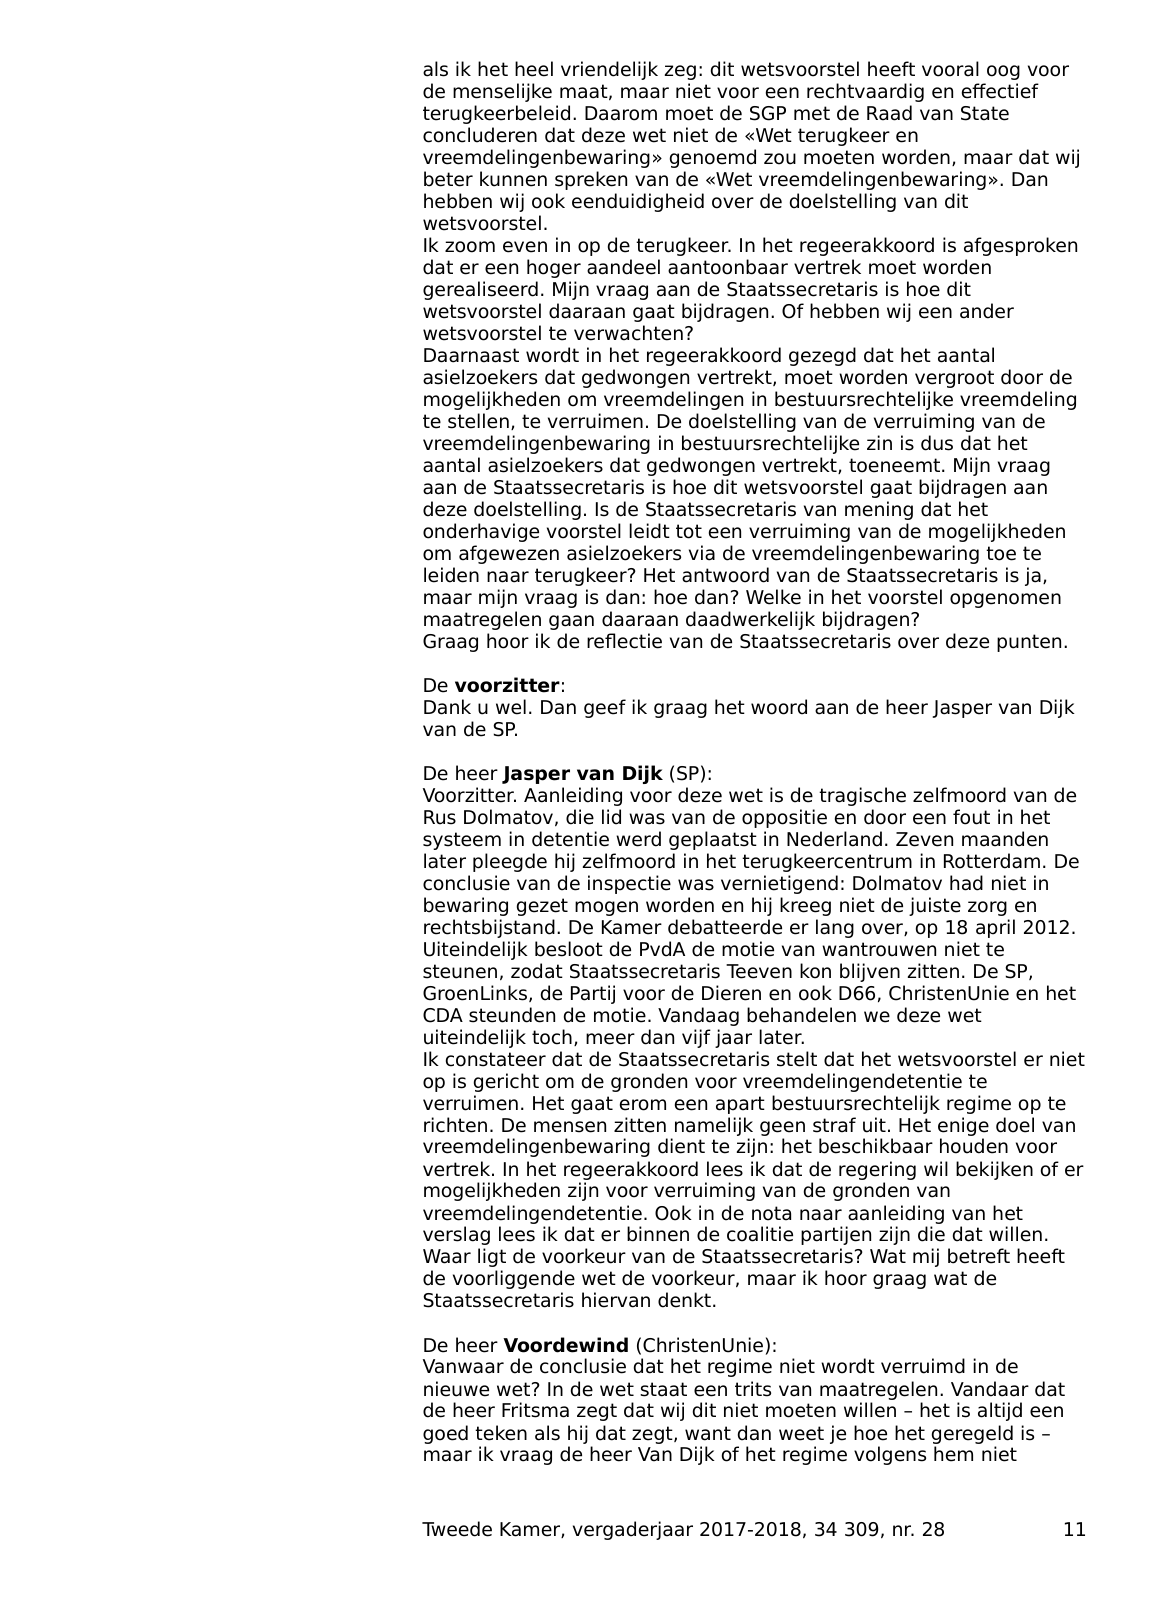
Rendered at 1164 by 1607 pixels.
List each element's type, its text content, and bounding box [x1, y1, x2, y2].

text Ik constateer dat de Staatssecretaris stelt dat het wetsvoorstel er niet op is gericht om de gronden voor vreemdelingendetentie te verruimen. Het gaat erom een apart bestuursrechtelijk regime op te richten. De mensen zitten namelijk geen straf uit. Het enige doel van vreemdelingenbewaring dient te zijn: het beschikbaar houden voor vertrek. In het regeerakkoord lees ik dat de regering wil bekijken of er mogelijkheden zijn voor verruiming van de gronden van vreemdelingendetentie. Ook in de nota naar aanleiding van het verslag lees ik dat er binnen de coalitie partijen zijn die dat willen. Waar ligt de voorkeur van de Staatssecretaris? Wat mij betreft heeft de voorliggende wet de voorkeur, maar ik hoor graag wat de Staatssecretaris hiervan denkt. [422, 1048, 1087, 1312]
text als ik het heel vriendelijk zeg: dit wetsvoorstel heeft vooral oog voor de menselijke maat, maar niet voor een rechtvaardig en effectief terugkeerbeleid. Daarom moet de SGP met de Raad van State concluderen dat deze wet niet de «Wet terugkeer en vreemdelingenbewaring» genoemd zou moeten worden, maar dat wij beter kunnen spreken van de «Wet vreemdelingenbewaring». Dan hebben wij ook eenduidigheid over de doelstelling van dit wetsvoorstel. [422, 59, 1087, 235]
text De voorzitter: [422, 675, 1087, 697]
text Dank u wel. Dan geef ik graag het woord aan de heer Jasper van Dijk van de SP. [422, 697, 1087, 741]
text Daarnaast wordt in het regeerakkoord gezegd dat het aantal asielzoekers dat gedwongen vertrekt, moet worden vergroot door de mogelijkheden om vreemdelingen in bestuursrechtelijke vreemdeling te stellen, te verruimen. De doelstelling van de verruiming van de vreemdelingenbewaring in bestuursrechtelijke zin is dus dat het aantal asielzoekers dat gedwongen vertrekt, toeneemt. Mijn vraag aan de Staatssecretaris is hoe dit wetsvoorstel gaat bijdragen aan deze doelstelling. Is de Staatssecretaris van mening dat het onderhavige voorstel leidt tot een verruiming van de mogelijkheden om afgewezen asielzoekers via de vreemdelingenbewaring toe te leiden naar terugkeer? Het antwoord van de Staatssecretaris is ja, maar mijn vraag is dan: hoe dan? Welke in het voorstel opgenomen maatregelen gaan daaraan daadwerkelijk bijdragen? [422, 345, 1087, 631]
text De heer Jasper van Dijk (SP): [422, 763, 1087, 785]
text Graag hoor ik de reflectie van de Staatssecretaris over deze punten. [422, 631, 1087, 652]
text Vanwaar de conclusie dat het regime niet wordt verruimd in de nieuwe wet? In de wet staat een trits van maatregelen. Vandaar dat de heer Fritsma zegt dat wij dit niet moeten willen – het is altijd een goed teken als hij dat zegt, want dan weet je hoe het geregeld is – maar ik vraag de heer Van Dijk of het regime volgens hem niet [422, 1356, 1087, 1466]
text Ik zoom even in op de terugkeer. In het regeerakkoord is afgesproken dat er een hoger aandeel aantoonbaar vertrek moet worden gerealiseerd. Mijn vraag aan de Staatssecretaris is hoe dit wetsvoorstel daaraan gaat bijdragen. Of hebben wij een ander wetsvoorstel te verwachten? [422, 235, 1087, 345]
text Voorzitter. Aanleiding voor deze wet is de tragische zelfmoord van de Rus Dolmatov, die lid was van de oppositie en door een fout in het systeem in detentie werd geplaatst in Nederland. Zeven maanden later pleegde hij zelfmoord in het terugkeercentrum in Rotterdam. De conclusie van de inspectie was vernietigend: Dolmatov had niet in bewaring gezet mogen worden en hij kreeg niet de juiste zorg en rechtsbijstand. De Kamer debatteerde er lang over, op 18 april 2012. Uiteindelijk besloot de PvdA de motie van wantrouwen niet te steunen, zodat Staatssecretaris Teeven kon blijven zitten. De SP, GroenLinks, de Partij voor de Dieren en ook D66, ChristenUnie en het CDA steunden de motie. Vandaag behandelen we deze wet uiteindelijk toch, meer dan vijf jaar later. [422, 785, 1087, 1048]
text De heer Voordewind (ChristenUnie): [422, 1334, 1087, 1356]
